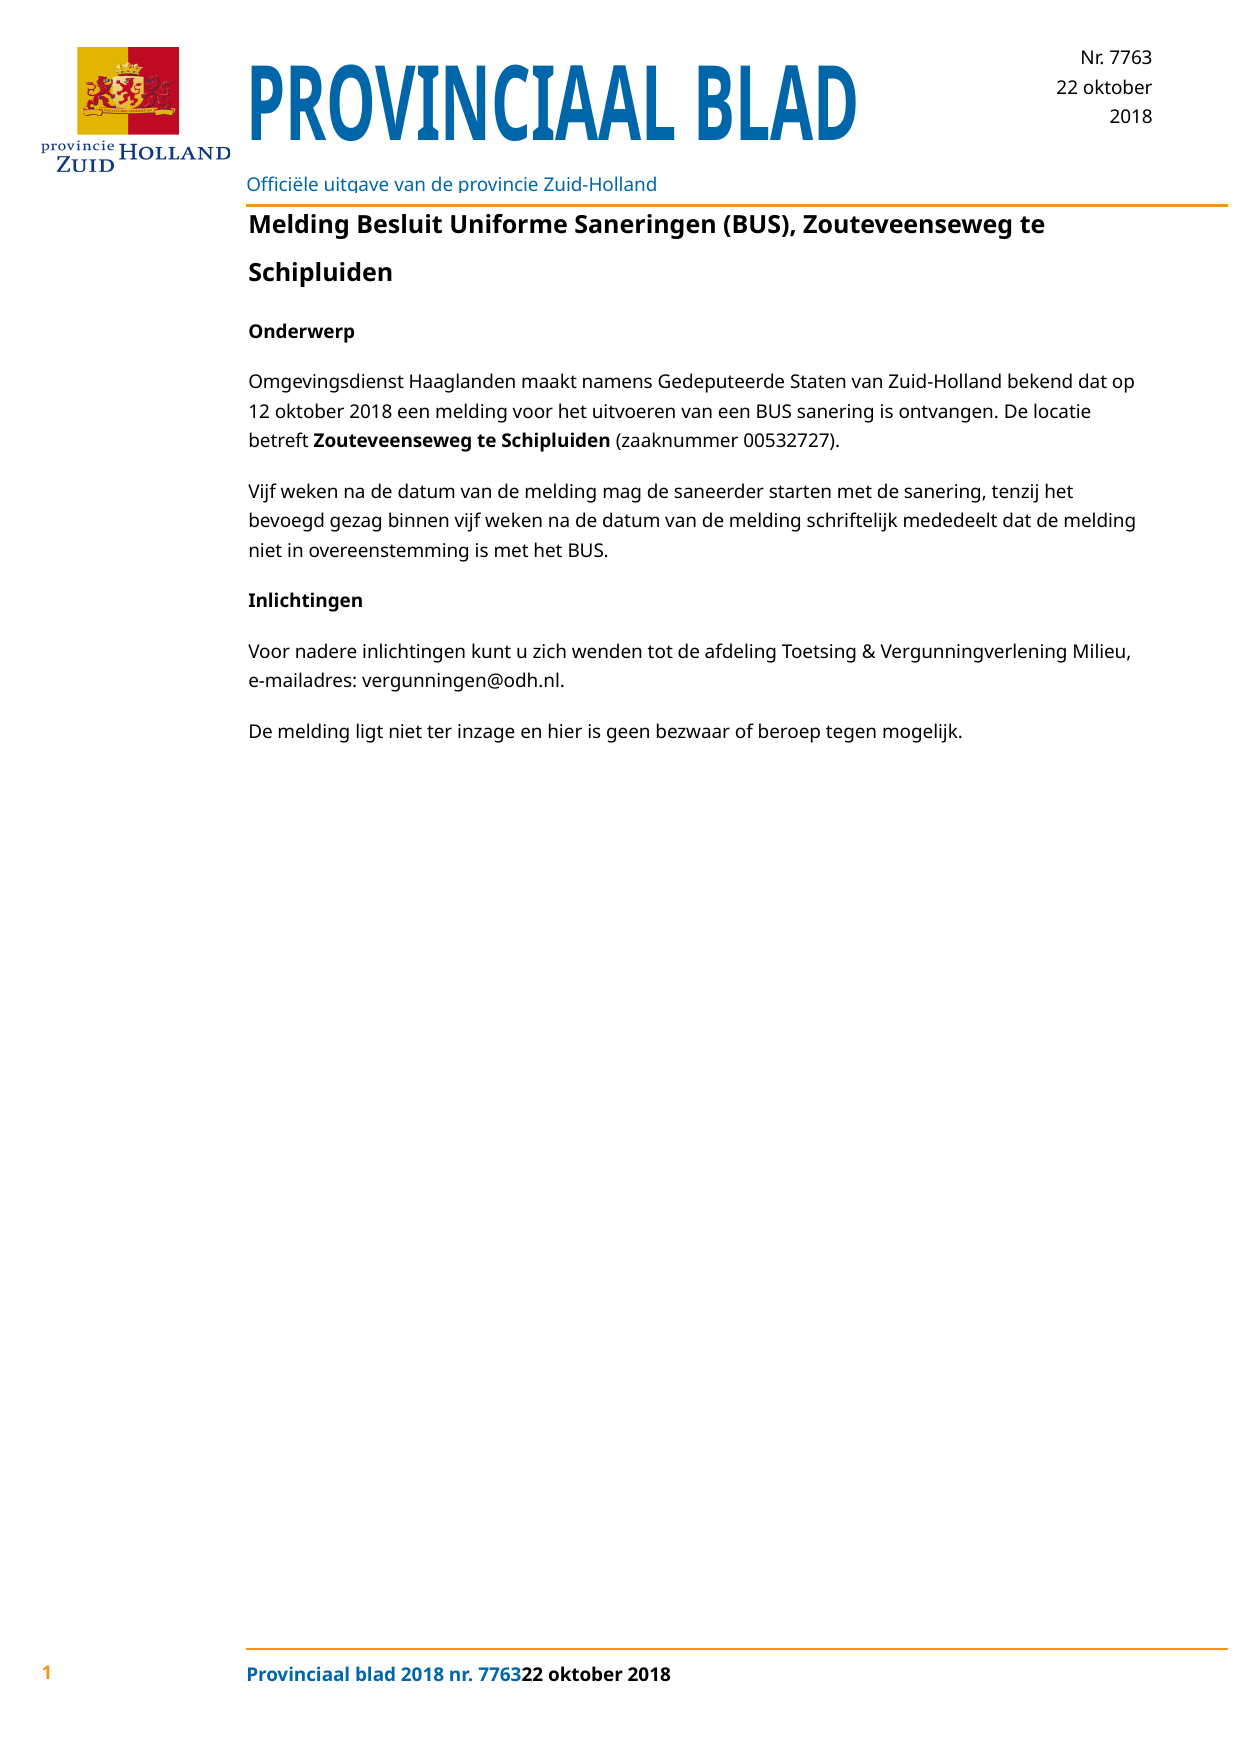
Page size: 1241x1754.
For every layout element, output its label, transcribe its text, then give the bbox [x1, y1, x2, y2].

text De melding ligt niet ter inzage en hier is geen bezwaar of beroep tegen mogelijk. [248, 718, 1152, 744]
text Melding Besluit Uniforme Saneringen (BUS), Zouteveenseweg te Schipluiden [248, 207, 1152, 288]
text Vijf weken na de datum van de melding mag de saneerder starten met de sanering, tenzij het bevoegd gezag binnen vijf weken na de datum van de melding schriftelijk mededeelt dat de melding niet in overeenstemming is met het BUS. [248, 478, 1152, 563]
text Omgevingsdienst Haaglanden maakt namens Gedeputeerde Staten van Zuid-Holland bekend dat op 12 oktober 2018 een melding voor het uitvoeren van een BUS sanering is ontvangen. De locatie betreft Zouteveenseweg te Schipluiden (zaaknummer 00532727). [248, 368, 1152, 453]
text Onderwerp [248, 318, 1152, 344]
text Voor nadere inlichtingen kunt u zich wenden tot de afdeling Toetsing & Vergunningverlening Milieu, e-mailadres: vergunningen@odh.nl. [248, 638, 1152, 693]
text Inlichtingen [248, 587, 1152, 613]
picture [41, 47, 231, 172]
